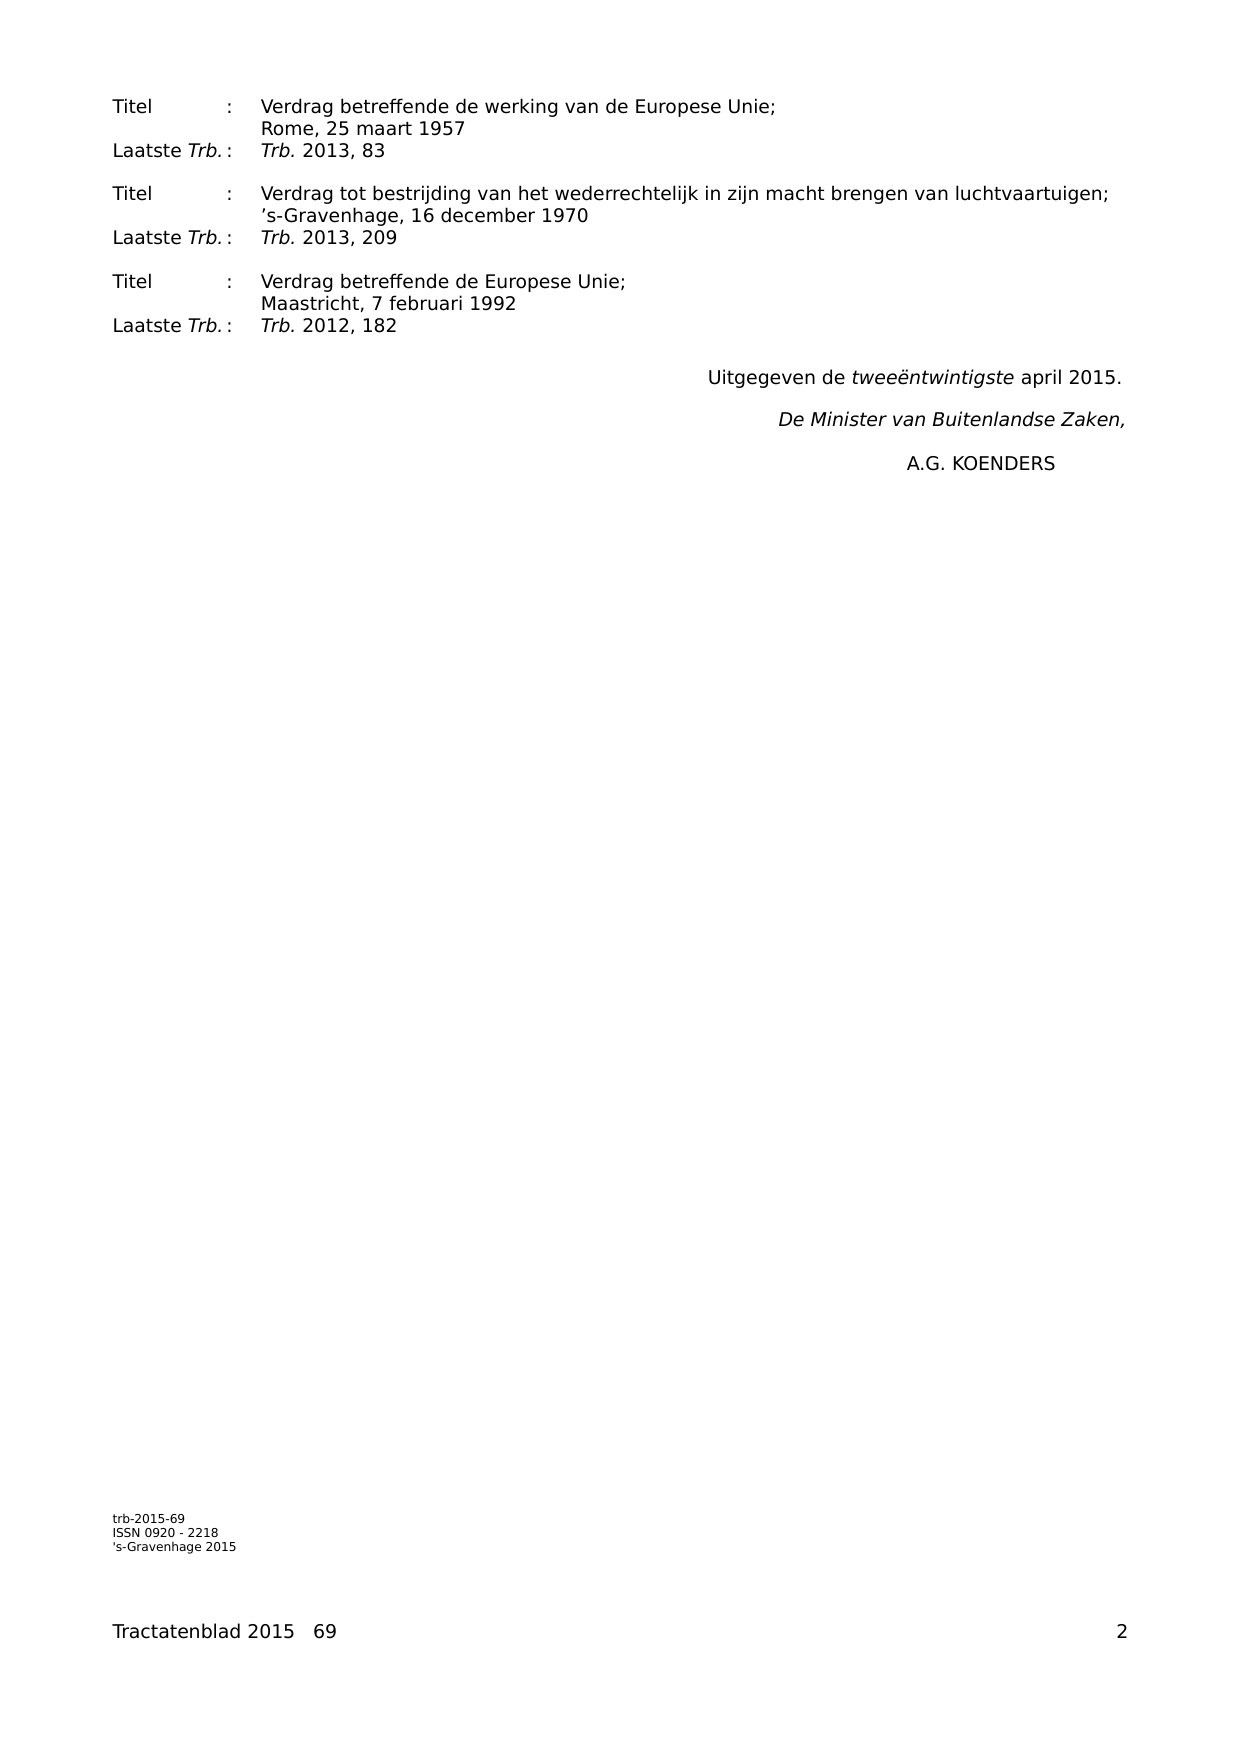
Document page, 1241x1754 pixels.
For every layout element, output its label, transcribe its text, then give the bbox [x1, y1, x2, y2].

table_cell : [226, 96, 261, 140]
table_cell Trb. 2012, 182 [261, 315, 1128, 337]
table_cell : [226, 227, 261, 249]
table_cell Titel [112, 184, 226, 227]
table_cell : [226, 140, 261, 162]
table_cell Titel [112, 96, 226, 140]
table_cell Trb. 2013, 83 [261, 140, 1128, 162]
table_cell Titel [112, 271, 226, 315]
table_cell [226, 162, 261, 183]
table_cell [261, 249, 1128, 271]
table_cell Laatste Trb. [112, 315, 226, 337]
table_cell Verdrag tot bestrijding van het wederrechtelijk in zijn macht brengen van luchtvaartuigen; ’s-Gravenhage, 16 december 1970 [261, 184, 1128, 227]
table_cell Verdrag betreffende de werking van de Europese Unie; Rome, 25 maart 1957 [261, 96, 1128, 140]
table_cell : [226, 271, 261, 315]
table_cell : [226, 315, 261, 337]
table_cell Laatste Trb. [112, 227, 226, 249]
table_cell Verdrag betreffende de Europese Unie; Maastricht, 7 februari 1992 [261, 271, 1128, 315]
table_cell Trb. 2013, 209 [261, 227, 1128, 249]
table_cell [112, 162, 226, 183]
table_cell [112, 249, 226, 271]
text ISSN 0920 - 2218 [112, 1526, 346, 1540]
text trb-2015-69 [112, 1512, 346, 1526]
text 's-Gravenhage 2015 [112, 1540, 346, 1554]
table_cell [261, 162, 1128, 183]
table_cell [226, 249, 261, 271]
text De Minister van Buitenlandse Zaken, A.G. KOENDERS [112, 408, 1128, 474]
table_cell Laatste Trb. [112, 140, 226, 162]
text Uitgegeven de tweeëntwintigste april 2015. [112, 367, 1128, 388]
table_cell : [226, 184, 261, 227]
